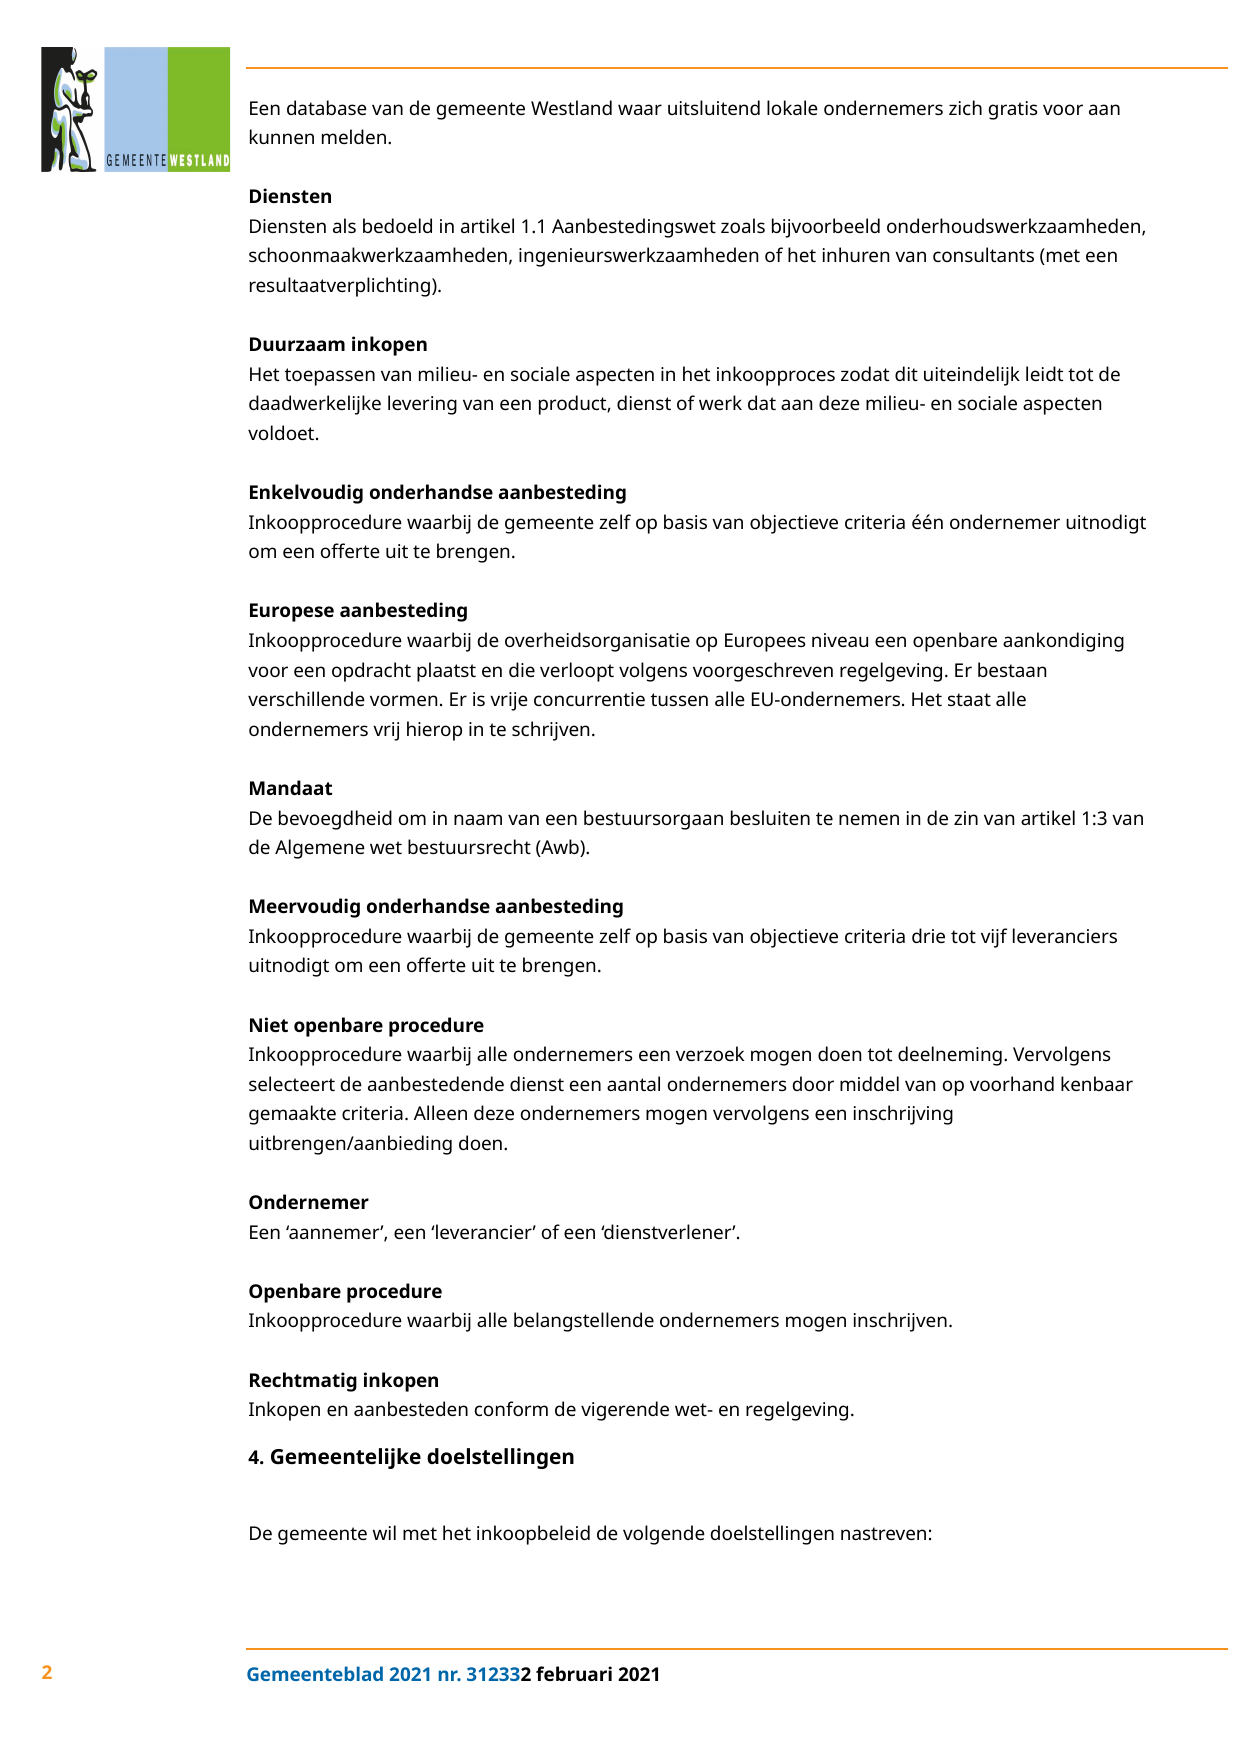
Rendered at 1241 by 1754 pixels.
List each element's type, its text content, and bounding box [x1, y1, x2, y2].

text Ondernemer [248, 1189, 1152, 1215]
text Inkoopprocedure waarbij alle belangstellende ondernemers mogen inschrijven. [248, 1308, 1152, 1333]
text Openbare procedure [248, 1278, 1152, 1304]
text Mandaat [248, 775, 1152, 801]
text Diensten als bedoeld in artikel 1.1 Aanbestedingswet zoals bijvoorbeeld onderhoudswerkzaamheden, schoonmaakwerkzaamheden, ingenieurswerkzaamheden of het inhuren van consultants (met een resultaatverplichting). [248, 213, 1152, 298]
text Inkoopprocedure waarbij de overheidsorganisatie op Europees niveau een openbare aankondiging voor een opdracht plaatst en die verloopt volgens voorgeschreven regelgeving. Er bestaan verschillende vormen. Er is vrije concurrentie tussen alle EU-ondernemers. Het staat alle ondernemers vrij hierop in te schrijven. [248, 627, 1152, 742]
text Enkelvoudig onderhandse aanbesteding [248, 479, 1152, 505]
text Diensten [248, 183, 1152, 209]
text Inkoopprocedure waarbij alle ondernemers een verzoek mogen doen tot deelneming. Vervolgens selecteert de aanbestedende dienst een aantal ondernemers door middel van op voorhand kenbaar gemaakte criteria. Alleen deze ondernemers mogen vervolgens een inschrijving uitbrengen/aanbieding doen. [248, 1041, 1152, 1156]
text Niet openbare procedure [248, 1012, 1152, 1038]
text Inkoopprocedure waarbij de gemeente zelf op basis van objectieve criteria één ondernemer uitnodigt om een offerte uit te brengen. [248, 509, 1152, 564]
picture [41, 47, 231, 172]
text De bevoegdheid om in naam van een bestuursorgaan besluiten te nemen in de zin van artikel 1:3 van de Algemene wet bestuursrecht (Awb). [248, 805, 1152, 860]
text Inkopen en aanbesteden conform de vigerende wet- en regelgeving. [248, 1396, 1152, 1422]
text Europese aanbesteding [248, 598, 1152, 623]
text De gemeente wil met het inkoopbeleid de volgende doelstellingen nastreven: [248, 1520, 1152, 1546]
text 4. Gemeentelijke doelstellingen [248, 1442, 1152, 1471]
text Inkoopprocedure waarbij de gemeente zelf op basis van objectieve criteria drie tot vijf leveranciers uitnodigt om een offerte uit te brengen. [248, 923, 1152, 978]
text Een ‘aannemer’, een ‘leverancier’ of een ‘dienstverlener’. [248, 1219, 1152, 1245]
text Het toepassen van milieu- en sociale aspecten in het inkoopproces zodat dit uiteindelijk leidt tot de daadwerkelijke levering van een product, dienst of werk dat aan deze milieu- en sociale aspecten voldoet. [248, 361, 1152, 446]
text Duurzaam inkopen [248, 331, 1152, 357]
text Meervoudig onderhandse aanbesteding [248, 893, 1152, 919]
text Rechtmatig inkopen [248, 1367, 1152, 1393]
text Een database van de gemeente Westland waar uitsluitend lokale ondernemers zich gratis voor aan kunnen melden. [248, 95, 1152, 150]
